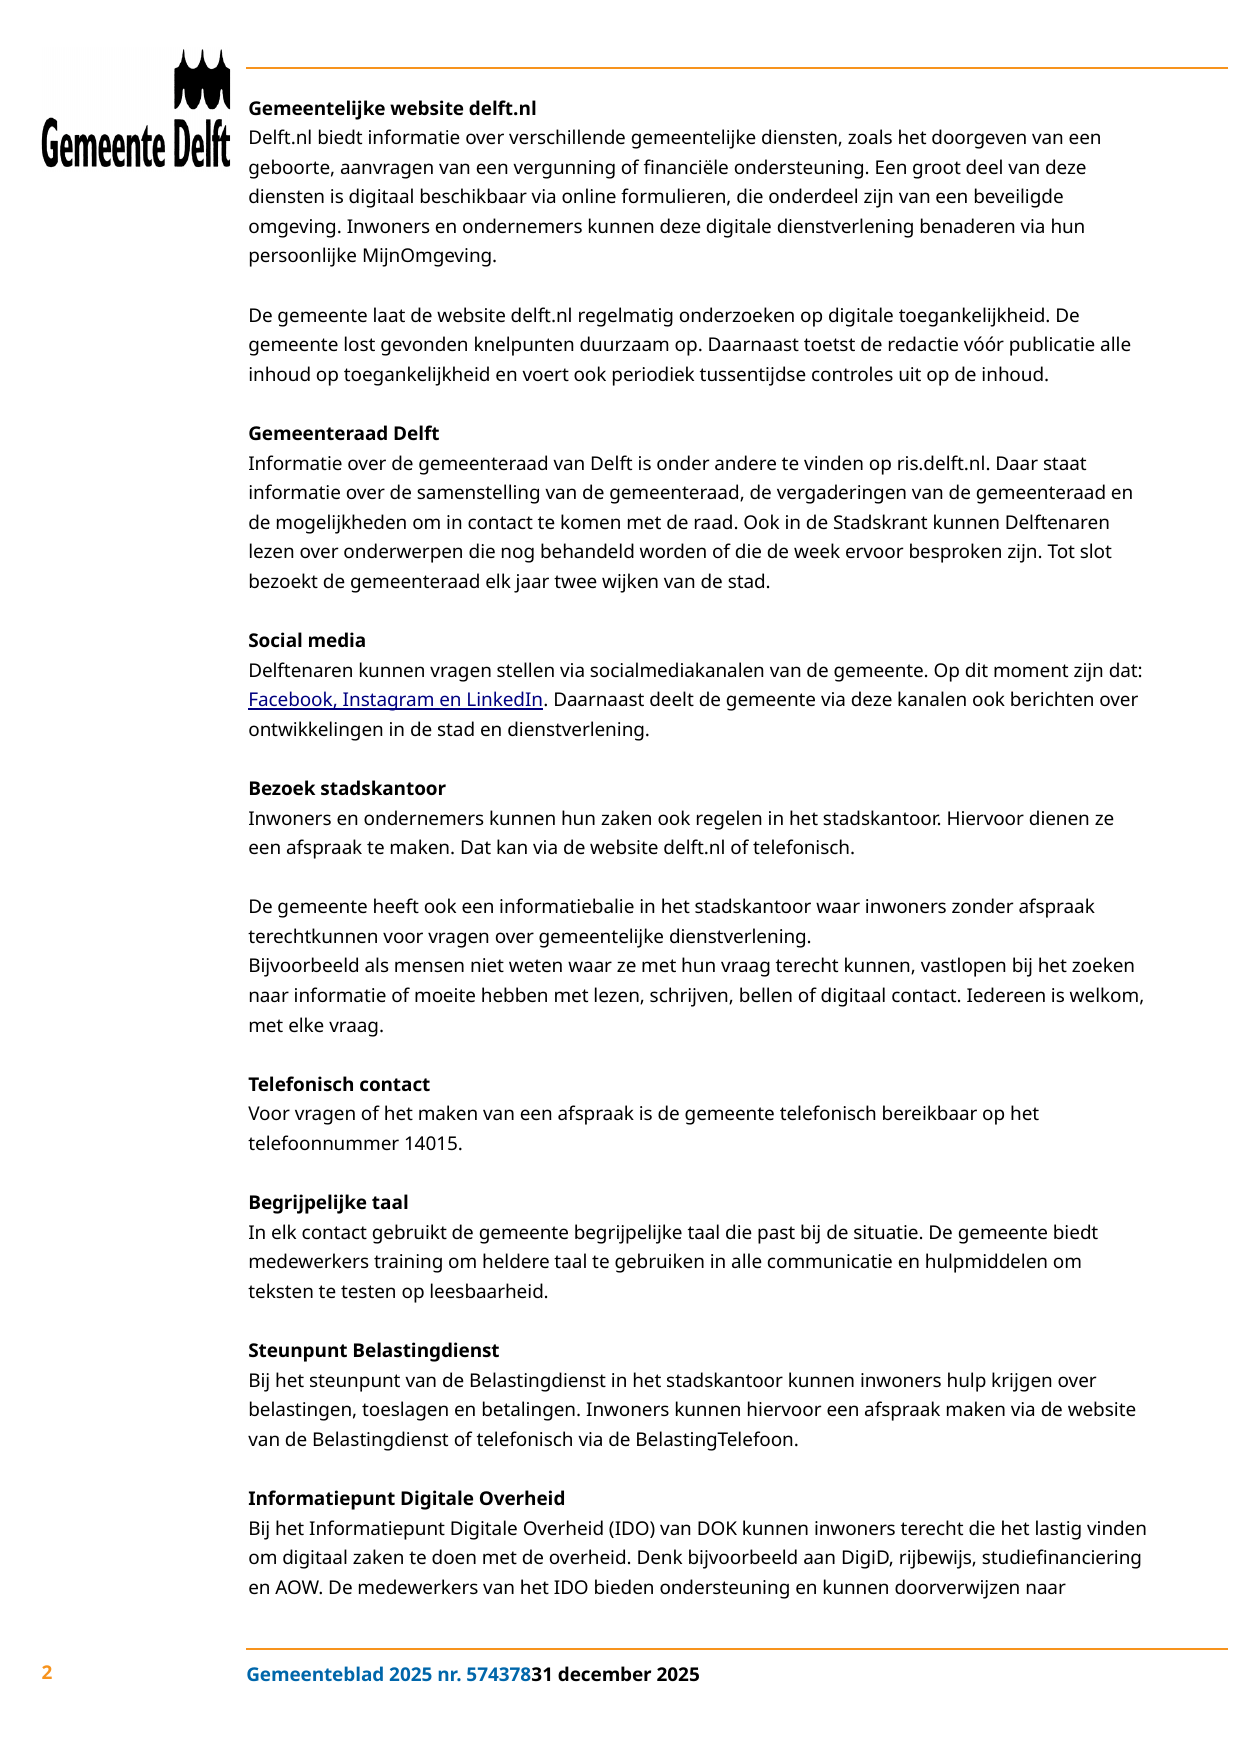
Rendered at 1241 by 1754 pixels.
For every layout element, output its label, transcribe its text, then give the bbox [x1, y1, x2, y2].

text Bij het Informatiepunt Digitale Overheid (IDO) van DOK kunnen inwoners terecht die het lastig vinden om digitaal zaken te doen met de overheid. Denk bijvoorbeeld aan DigiD, rijbewijs, studiefinanciering en AOW. De medewerkers van het IDO bieden ondersteuning en kunnen doorverwijzen naar [248, 1515, 1152, 1600]
text Inwoners en ondernemers kunnen hun zaken ook regelen in het stadskantoor. Hiervoor dienen ze een afspraak te maken. Dat kan via de website delft.nl of telefonisch. [248, 805, 1152, 860]
text Steunpunt Belastingdienst [248, 1337, 1152, 1363]
text Delftenaren kunnen vragen stellen via socialmediakanalen van de gemeente. Op dit moment zijn dat: Facebook, Instagram en LinkedIn. Daarnaast deelt de gemeente via deze kanalen ook berichten over ontwikkelingen in de stad en dienstverlening. [248, 657, 1152, 742]
text Voor vragen of het maken van een afspraak is de gemeente telefonisch bereikbaar op het telefoonnummer 14015. [248, 1101, 1152, 1156]
text Gemeentelijke website delft.nl [248, 95, 1152, 121]
text Delft.nl biedt informatie over verschillende gemeentelijke diensten, zoals het doorgeven van een geboorte, aanvragen van een vergunning of financiële ondersteuning. Een groot deel van deze diensten is digitaal beschikbaar via online formulieren, die onderdeel zijn van een beveiligde omgeving. Inwoners en ondernemers kunnen deze digitale dienstverlening benaderen via hun persoonlijke MijnOmgeving. [248, 124, 1152, 268]
text Begrijpelijke taal [248, 1189, 1152, 1215]
text Social media [248, 627, 1152, 653]
text De gemeente laat de website delft.nl regelmatig onderzoeken op digitale toegankelijkheid. De gemeente lost gevonden knelpunten duurzaam op. Daarnaast toetst de redactie vóór publicatie alle inhoud op toegankelijkheid en voert ook periodiek tussentijdse controles uit op de inhoud. [248, 302, 1152, 387]
text In elk contact gebruikt de gemeente begrijpelijke taal die past bij de situatie. De gemeente biedt medewerkers training om heldere taal te gebruiken in alle communicatie en hulpmiddelen om teksten te testen op leesbaarheid. [248, 1219, 1152, 1304]
text De gemeente heeft ook een informatiebalie in het stadskantoor waar inwoners zonder afspraak terechtkunnen voor vragen over gemeentelijke dienstverlening. [248, 893, 1152, 949]
text Bezoek stadskantoor [248, 775, 1152, 801]
text Telefonisch contact [248, 1071, 1152, 1097]
text Informatiepunt Digitale Overheid [248, 1485, 1152, 1511]
picture [41, 47, 231, 172]
text Bijvoorbeeld als mensen niet weten waar ze met hun vraag terecht kunnen, vastlopen bij het zoeken naar informatie of moeite hebben met lezen, schrijven, bellen of digitaal contact. Iedereen is welkom, met elke vraag. [248, 953, 1152, 1038]
text Bij het steunpunt van de Belastingdienst in het stadskantoor kunnen inwoners hulp krijgen over belastingen, toeslagen en betalingen. Inwoners kunnen hiervoor een afspraak maken via de website van de Belastingdienst of telefonisch via de BelastingTelefoon. [248, 1367, 1152, 1452]
text Gemeenteraad Delft [248, 420, 1152, 446]
text Informatie over de gemeenteraad van Delft is onder andere te vinden op ris.delft.nl. Daar staat informatie over de samenstelling van de gemeenteraad, de vergaderingen van de gemeenteraad en de mogelijkheden om in contact te komen met de raad. Ook in de Stadskrant kunnen Delftenaren lezen over onderwerpen die nog behandeld worden of die de week ervoor besproken zijn. Tot slot bezoekt de gemeenteraad elk jaar twee wijken van de stad. [248, 450, 1152, 594]
